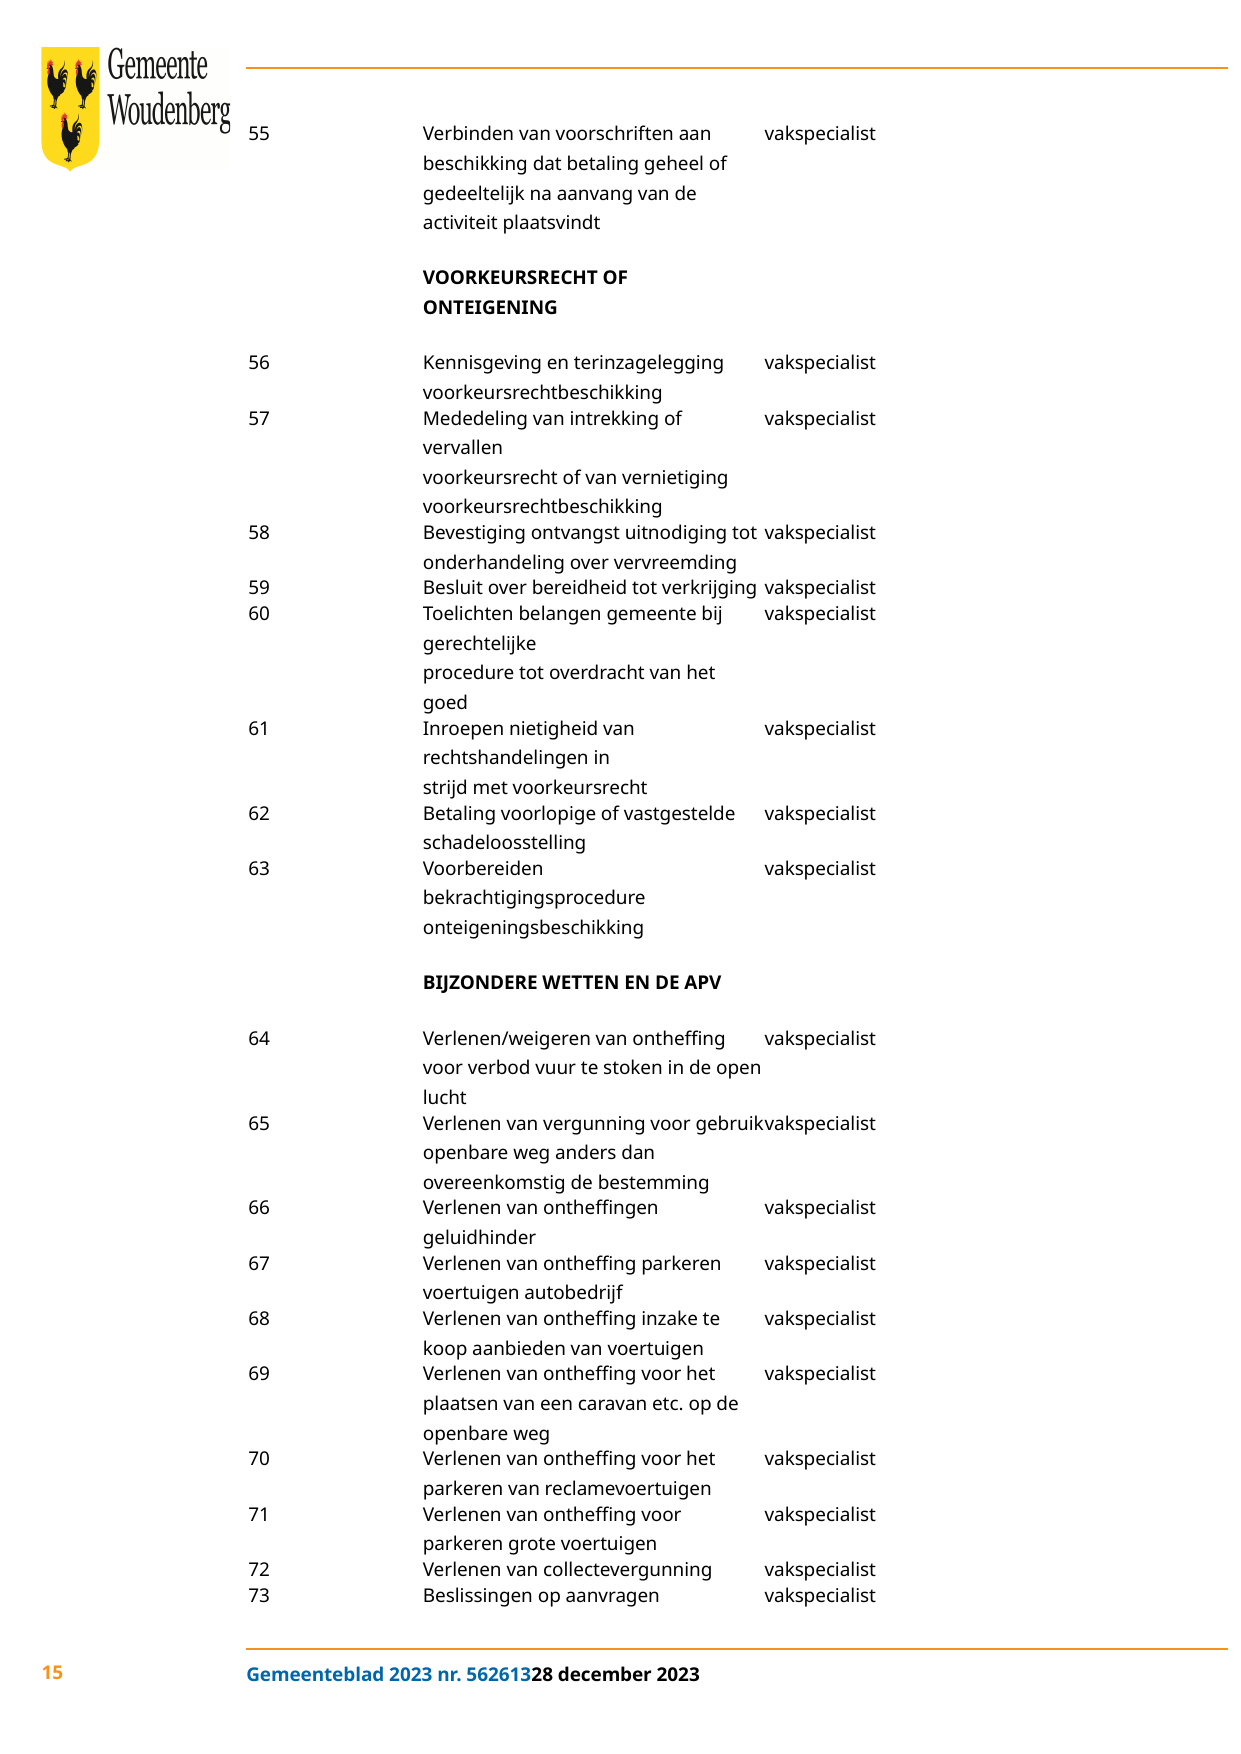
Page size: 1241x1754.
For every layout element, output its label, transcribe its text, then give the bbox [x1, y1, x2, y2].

table_cell VOORKEURSRECHT OF ONTEIGENING [423, 235, 764, 349]
table_cell vakspecialist [764, 405, 977, 519]
table_cell vakspecialist [764, 575, 977, 600]
table_cell [977, 1110, 1152, 1194]
table_cell [977, 1025, 1152, 1110]
table_cell 66 [248, 1195, 423, 1250]
table_cell vakspecialist [764, 1195, 977, 1250]
table_cell [977, 575, 1152, 600]
table_cell Beslissingen op aanvragen [423, 1582, 764, 1607]
table_cell vakspecialist [764, 600, 977, 715]
table_cell vakspecialist [764, 715, 977, 800]
table_cell 70 [248, 1445, 423, 1501]
table_cell vakspecialist [764, 1250, 977, 1305]
table_cell [248, 235, 423, 349]
table_cell BIJZONDERE WETTEN EN DE APV [423, 940, 1152, 1025]
table_cell [977, 1582, 1152, 1607]
table_cell vakspecialist [764, 519, 977, 574]
table_cell 65 [248, 1110, 423, 1194]
table_cell [764, 95, 977, 121]
table_cell Verlenen van collectevergunning [423, 1556, 764, 1582]
table_cell [977, 519, 1152, 574]
table_cell vakspecialist [764, 1582, 977, 1607]
table_cell 61 [248, 715, 423, 800]
table_cell [977, 235, 1152, 349]
table_cell [977, 600, 1152, 715]
table_cell Verlenen van ontheffing voor het plaatsen van een caravan etc. op de openbare weg [423, 1361, 764, 1445]
table_cell [977, 121, 1152, 235]
table_cell 64 [248, 1025, 423, 1110]
table_cell [423, 95, 764, 121]
table_cell [977, 1556, 1152, 1582]
table_cell 60 [248, 600, 423, 715]
table_cell [977, 715, 1152, 800]
table_cell Besluit over bereidheid tot verkrijging [423, 575, 764, 600]
table_cell Verbinden van voorschriften aan beschikking dat betaling geheel of gedeeltelijk na aanvang van de activiteit plaatsvindt [423, 121, 764, 235]
table_cell vakspecialist [764, 350, 977, 405]
table_cell vakspecialist [764, 121, 977, 235]
table_cell Inroepen nietigheid van rechtshandelingen in strijd met voorkeursrecht [423, 715, 764, 800]
table_cell vakspecialist [764, 1556, 977, 1582]
table_cell Toelichten belangen gemeente bij gerechtelijke procedure tot overdracht van het goed [423, 600, 764, 715]
table_cell [977, 405, 1152, 519]
table_cell Voorbereiden bekrachtigingsprocedure onteigeningsbeschikking [423, 855, 764, 940]
picture [41, 47, 231, 172]
table_cell 71 [248, 1501, 423, 1556]
table_cell [977, 1250, 1152, 1305]
table_cell 68 [248, 1305, 423, 1361]
table_cell [764, 235, 977, 349]
table_cell 62 [248, 800, 423, 855]
table_cell 55 [248, 121, 423, 235]
table_cell 57 [248, 405, 423, 519]
table_cell 72 [248, 1556, 423, 1582]
table_cell Bevestiging ontvangst uitnodiging tot onderhandeling over vervreemding [423, 519, 764, 574]
table_cell vakspecialist [764, 1445, 977, 1501]
table_cell 59 [248, 575, 423, 600]
table_cell [977, 855, 1152, 940]
table_cell Verlenen/weigeren van ontheffing voor verbod vuur te stoken in de open lucht [423, 1025, 764, 1110]
table_cell [977, 95, 1152, 121]
table_cell 67 [248, 1250, 423, 1305]
table_cell Verlenen van ontheffingen geluidhinder [423, 1195, 764, 1250]
table_cell [977, 1501, 1152, 1556]
table_cell [977, 800, 1152, 855]
table_cell Verlenen van ontheffing voor het parkeren van reclamevoertuigen [423, 1445, 764, 1501]
table_cell Verlenen van ontheffing voor parkeren grote voertuigen [423, 1501, 764, 1556]
table_cell 56 [248, 350, 423, 405]
table_cell [977, 1361, 1152, 1445]
table_cell [248, 95, 423, 121]
table_cell 69 [248, 1361, 423, 1445]
table_cell [977, 1445, 1152, 1501]
table_cell 58 [248, 519, 423, 574]
table_cell 63 [248, 855, 423, 940]
table_cell vakspecialist [764, 1501, 977, 1556]
table_cell Verlenen van vergunning voor gebruik openbare weg anders dan overeenkomstig de bestemming [423, 1110, 764, 1194]
table_cell vakspecialist [764, 1110, 977, 1194]
table_cell Verlenen van ontheffing parkeren voertuigen autobedrijf [423, 1250, 764, 1305]
table_cell Mededeling van intrekking of vervallen voorkeursrecht of van vernietiging voorkeursrechtbeschikking [423, 405, 764, 519]
table_cell Betaling voorlopige of vastgestelde schadeloosstelling [423, 800, 764, 855]
table_cell Verlenen van ontheffing inzake te koop aanbieden van voertuigen [423, 1305, 764, 1361]
table_cell [977, 1195, 1152, 1250]
table_cell [977, 1305, 1152, 1361]
table_cell vakspecialist [764, 800, 977, 855]
table_cell vakspecialist [764, 1025, 977, 1110]
table_cell [248, 940, 423, 1025]
table_cell vakspecialist [764, 1305, 977, 1361]
table_cell [977, 350, 1152, 405]
table_cell vakspecialist [764, 855, 977, 940]
table_cell vakspecialist [764, 1361, 977, 1445]
table_cell Kennisgeving en terinzagelegging voorkeursrechtbeschikking [423, 350, 764, 405]
table_cell 73 [248, 1582, 423, 1607]
